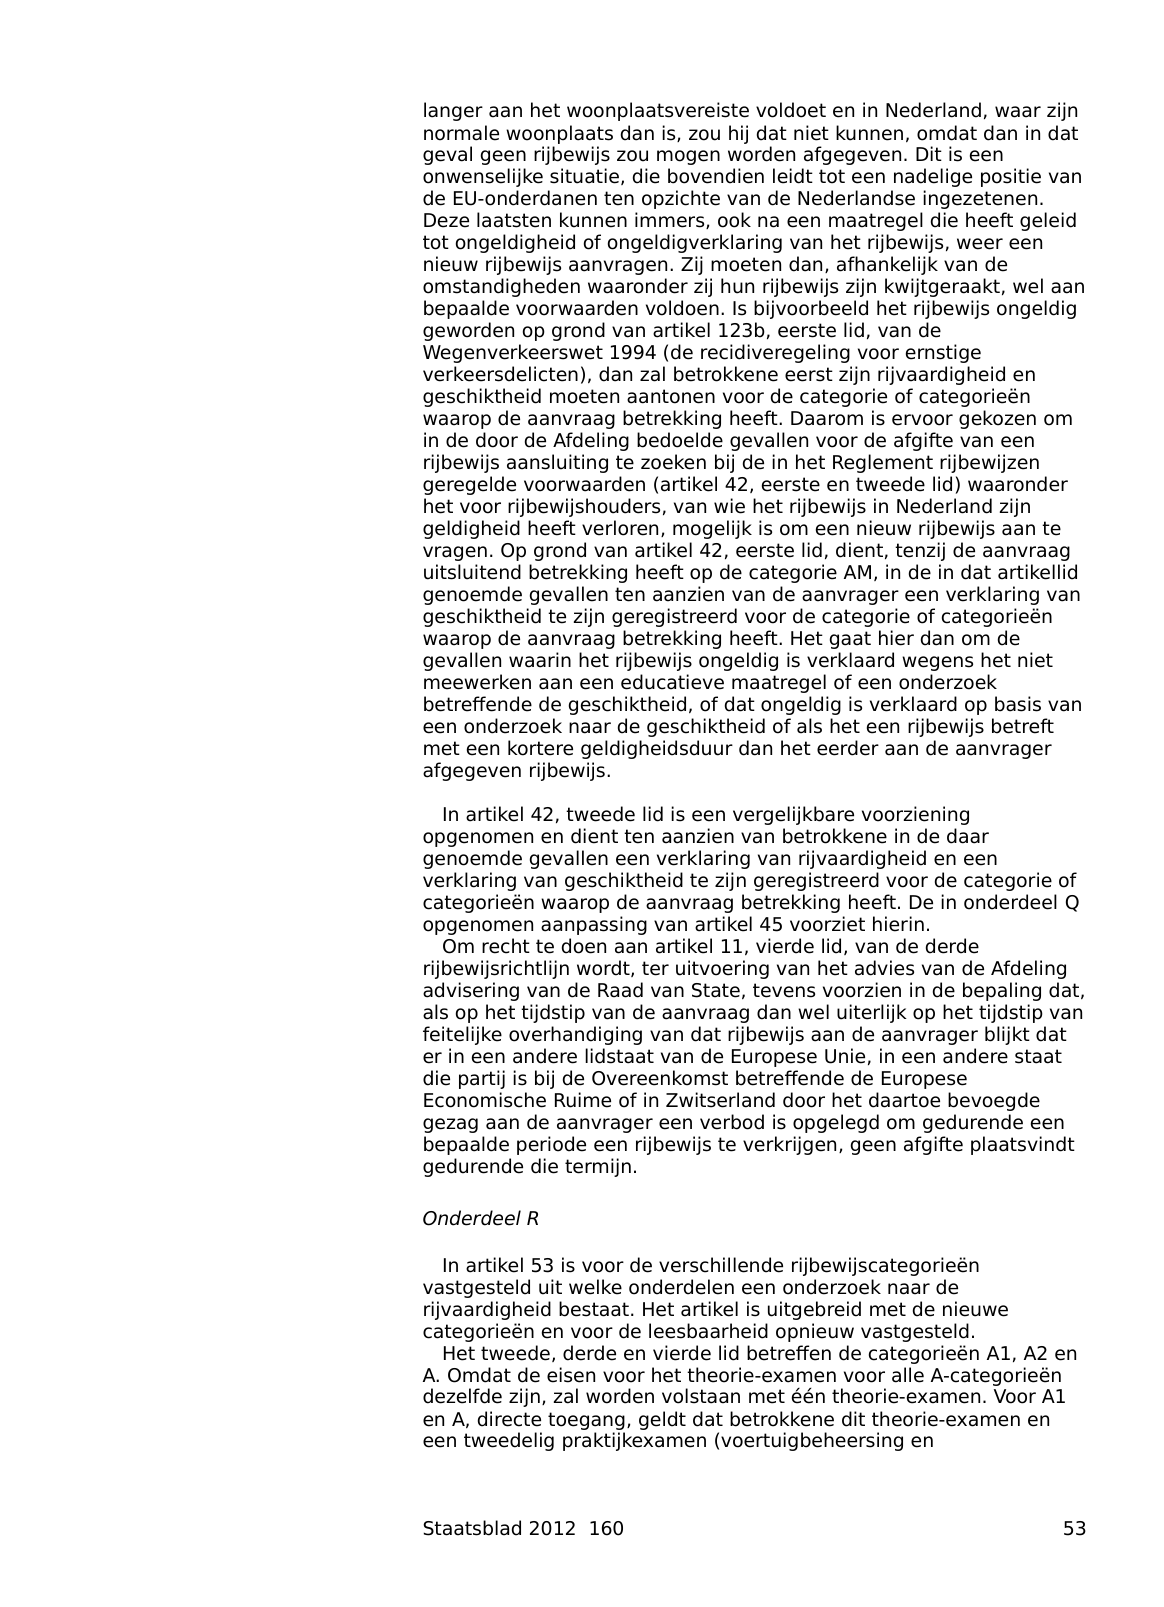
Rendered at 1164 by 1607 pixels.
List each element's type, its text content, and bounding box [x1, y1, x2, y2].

text In artikel 53 is voor de verschillende rijbewijscategorieën vastgesteld uit welke onderdelen een onderzoek naar de rijvaardigheid bestaat. Het artikel is uitgebreid met de nieuwe categorieën en voor de leesbaarheid opnieuw vastgesteld. [422, 1254, 1087, 1342]
text langer aan het woonplaatsvereiste voldoet en in Nederland, waar zijn normale woonplaats dan is, zou hij dat niet kunnen, omdat dan in dat geval geen rijbewijs zou mogen worden afgegeven. Dit is een onwenselijke situatie, die bovendien leidt tot een nadelige positie van de EU-onderdanen ten opzichte van de Nederlandse ingezetenen. Deze laatsten kunnen immers, ook na een maatregel die heeft geleid tot ongeldigheid of ongeldigverklaring van het rijbewijs, weer een nieuw rijbewijs aanvragen. Zij moeten dan, afhankelijk van de omstandigheden waaronder zij hun rijbewijs zijn kwijtgeraakt, wel aan bepaalde voorwaarden voldoen. Is bijvoorbeeld het rijbewijs ongeldig geworden op grond van artikel 123b, eerste lid, van de Wegenverkeerswet 1994 (de recidiveregeling voor ernstige verkeersdelicten), dan zal betrokkene eerst zijn rijvaardigheid en geschiktheid moeten aantonen voor de categorie of categorieën waarop de aanvraag betrekking heeft. Daarom is ervoor gekozen om in de door de Afdeling bedoelde gevallen voor de afgifte van een rijbewijs aansluiting te zoeken bij de in het Reglement rijbewijzen geregelde voorwaarden (artikel 42, eerste en tweede lid) waaronder het voor rijbewijshouders, van wie het rijbewijs in Nederland zijn geldigheid heeft verloren, mogelijk is om een nieuw rijbewijs aan te vragen. Op grond van artikel 42, eerste lid, dient, tenzij de aanvraag uitsluitend betrekking heeft op de categorie AM, in de in dat artikellid genoemde gevallen ten aanzien van de aanvrager een verklaring van geschiktheid te zijn geregistreerd voor de categorie of categorieën waarop de aanvraag betrekking heeft. Het gaat hier dan om de gevallen waarin het rijbewijs ongeldig is verklaard wegens het niet meewerken aan een educatieve maatregel of een onderzoek betreffende de geschiktheid, of dat ongeldig is verklaard op basis van een onderzoek naar de geschiktheid of als het een rijbewijs betreft met een kortere geldigheidsduur dan het eerder aan de aanvrager afgegeven rijbewijs. [422, 100, 1087, 782]
text Om recht te doen aan artikel 11, vierde lid, van de derde rijbewijsrichtlijn wordt, ter uitvoering van het advies van de Afdeling advisering van de Raad van State, tevens voorzien in de bepaling dat, als op het tijdstip van de aanvraag dan wel uiterlijk op het tijdstip van feitelijke overhandiging van dat rijbewijs aan de aanvrager blijkt dat er in een andere lidstaat van de Europese Unie, in een andere staat die partij is bij de Overeenkomst betreffende de Europese Economische Ruime of in Zwitserland door het daartoe bevoegde gezag aan de aanvrager een verbod is opgelegd om gedurende een bepaalde periode een rijbewijs te verkrijgen, geen afgifte plaatsvindt gedurende die termijn. [422, 936, 1087, 1178]
text In artikel 42, tweede lid is een vergelijkbare voorziening opgenomen en dient ten aanzien van betrokkene in de daar genoemde gevallen een verklaring van rijvaardigheid en een verklaring van geschiktheid te zijn geregistreerd voor de categorie of categorieën waarop de aanvraag betrekking heeft. De in onderdeel Q opgenomen aanpassing van artikel 45 voorziet hierin. [422, 804, 1087, 936]
subtitle Onderdeel R [422, 1208, 1087, 1229]
text Het tweede, derde en vierde lid betreffen de categorieën A1, A2 en A. Omdat de eisen voor het theorie-examen voor alle A-categorieën dezelfde zijn, zal worden volstaan met één theorie-examen. Voor A1 en A, directe toegang, geldt dat betrokkene dit theorie-examen en een tweedelig praktijkexamen (voertuigbeheersing en [422, 1342, 1087, 1452]
